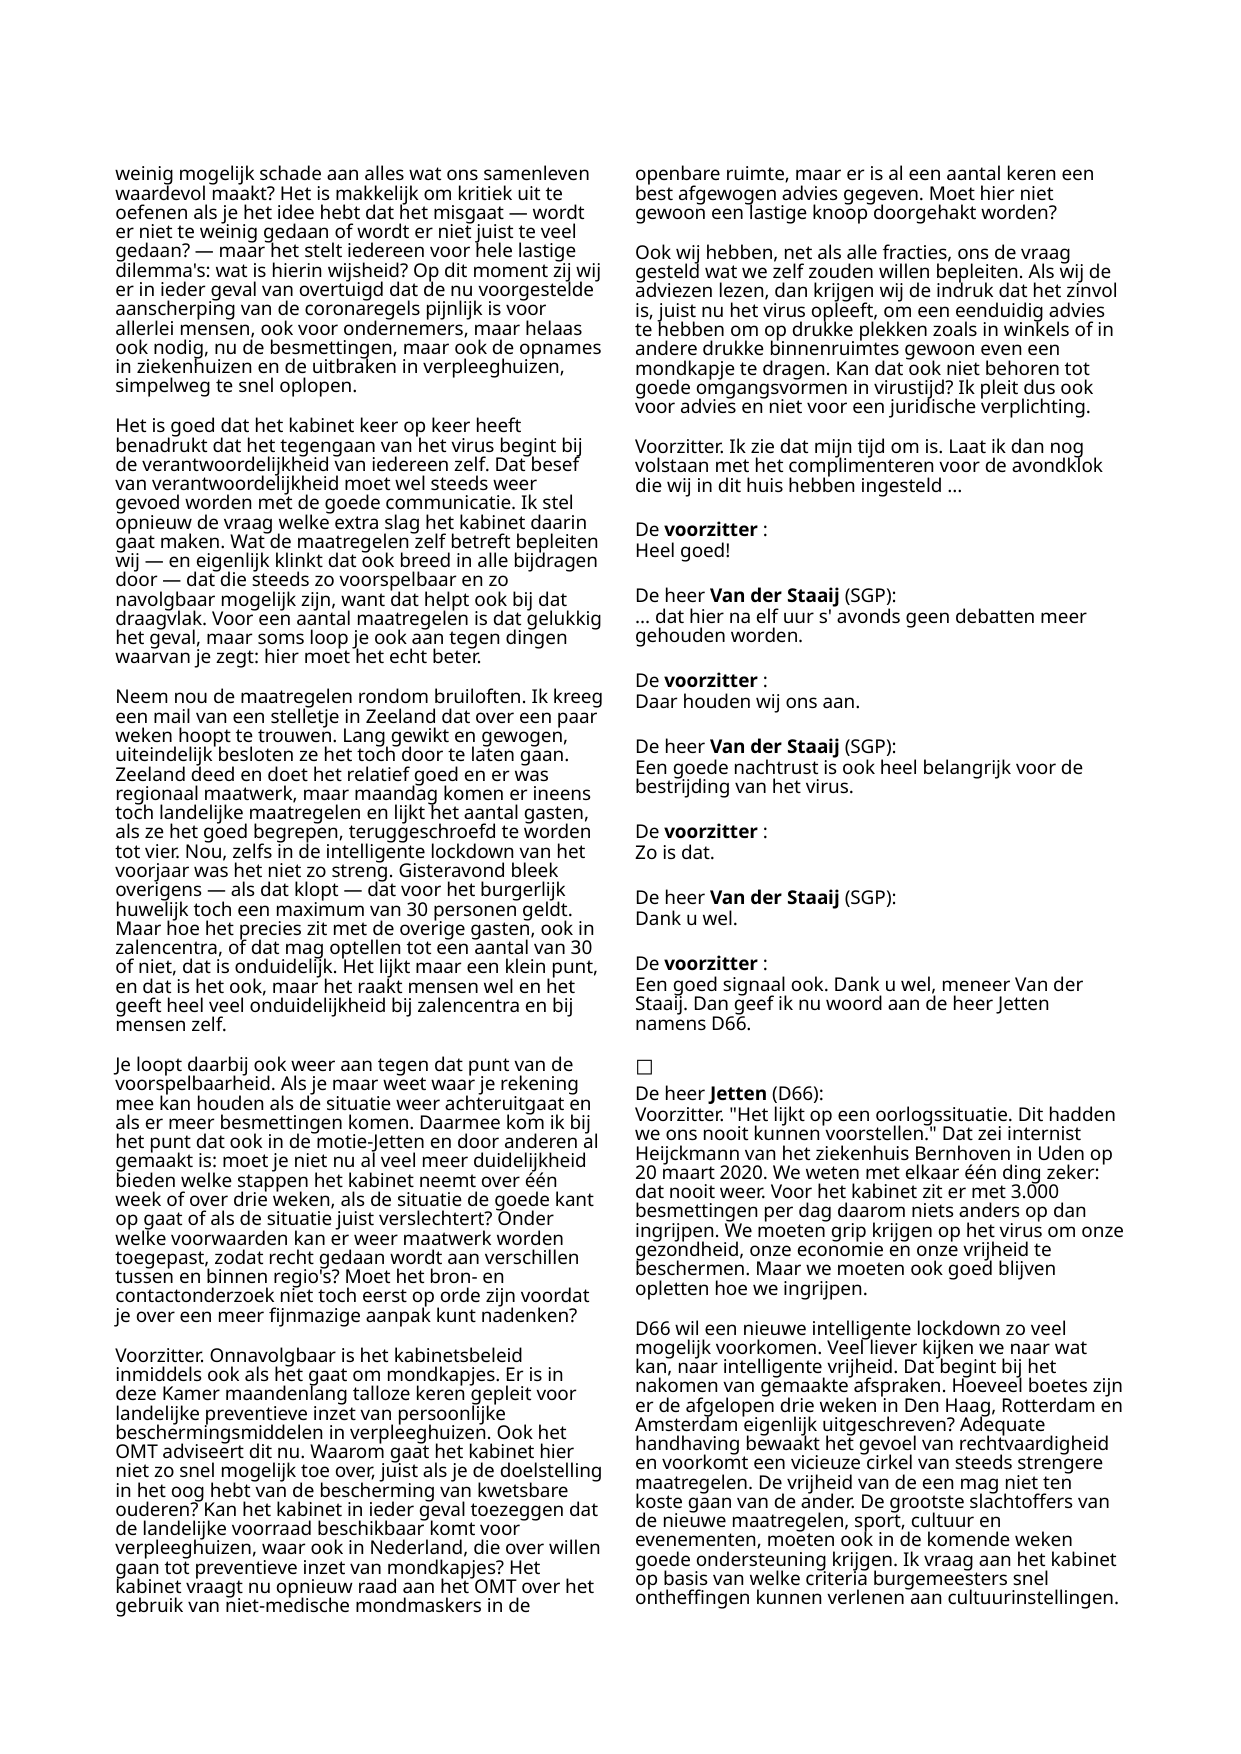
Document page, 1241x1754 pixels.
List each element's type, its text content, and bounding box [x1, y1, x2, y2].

text Een goed signaal ook. Dank u wel, meneer Van der Staaij. Dan geef ik nu woord aan de heer Jetten namens D66. [635, 976, 1125, 1034]
text Zo is dat. [635, 844, 1125, 863]
text Heel goed! [635, 542, 1125, 562]
text D66 wil een nieuwe intelligente lockdown zo veel mogelijk voorkomen. Veel liever kijken we naar wat kan, naar intelligente vrijheid. Dat begint bij het nakomen van gemaakte afspraken. Hoeveel boetes zijn er de afgelopen drie weken in Den Haag, Rotterdam en Amsterdam eigenlijk uitgeschreven? Adequate handhaving bewaakt het gevoel van rechtvaardigheid en voorkomt een vicieuze cirkel van steeds strengere maatregelen. De vrijheid van de een mag niet ten koste gaan van de ander. De grootste slachtoffers van de nieuwe maatregelen, sport, cultuur en evenementen, moeten ook in de komende weken goede ondersteuning krijgen. Ik vraag aan het kabinet op basis van welke criteria burgemeesters snel ontheffingen kunnen verlenen aan cultuurinstellingen. [635, 1319, 1125, 1608]
text De voorzitter : [635, 668, 1125, 693]
text Voorzitter. Ik zie dat mijn tijd om is. Laat ik dan nog volstaan met het complimenteren voor de avondklok die wij in dit huis hebben ingesteld ... [635, 438, 1125, 496]
text ... dat hier na elf uur s' avonds geen debatten meer gehouden worden. [635, 608, 1125, 647]
text De heer Van der Staaij (SGP): [635, 582, 1125, 608]
text De heer Van der Staaij (SGP): [635, 884, 1125, 910]
text weinig mogelijk schade aan alles wat ons samenleven waardevol maakt? Het is makkelijk om kritiek uit te oefenen als je het idee hebt dat het misgaat — wordt er niet te weinig gedaan of wordt er niet juist te veel gedaan? — maar het stelt iedereen voor hele lastige dilemma's: wat is hierin wijsheid? Op dit moment zij wij er in ieder geval van overtuigd dat de nu voorgestelde aanscherping van de coronaregels pijnlijk is voor allerlei mensen, ook voor ondernemers, maar helaas ook nodig, nu de besmettingen, maar ook de opnames in ziekenhuizen en de uitbraken in verpleeghuizen, simpelweg te snel oplopen. [115, 165, 605, 397]
text Neem nou de maatregelen rondom bruiloften. Ik kreeg een mail van een stelletje in Zeeland dat over een paar weken hoopt te trouwen. Lang gewikt en gewogen, uiteindelijk besloten ze het toch door te laten gaan. Zeeland deed en doet het relatief goed en er was regionaal maatwerk, maar maandag komen er ineens toch landelijke maatregelen en lijkt het aantal gasten, als ze het goed begrepen, teruggeschroefd te worden tot vier. Nou, zelfs in de intelligente lockdown van het voorjaar was het niet zo streng. Gisteravond bleek overigens — als dat klopt — dat voor het burgerlijk huwelijk toch een maximum van 30 personen geldt. Maar hoe het precies zit met de overige gasten, ook in zalencentra, of dat mag optellen tot een aantal van 30 of niet, dat is onduidelijk. Het lijkt maar een klein punt, en dat is het ook, maar het raakt mensen wel en het geeft heel veel onduidelijkheid bij zalencentra en bij mensen zelf. [115, 688, 605, 1035]
text Voorzitter. "Het lijkt op een oorlogssituatie. Dit hadden we ons nooit kunnen voorstellen." Dat zei internist Heijckmann van het ziekenhuis Bernhoven in Uden op 20 maart 2020. We weten met elkaar één ding zeker: dat nooit weer. Voor het kabinet zit er met 3.000 besmettingen per dag daarom niets anders op dan ingrijpen. We moeten grip krijgen op het virus om onze gezondheid, onze economie en onze vrijheid te beschermen. Maar we moeten ook goed blijven opletten hoe we ingrijpen. [635, 1106, 1125, 1299]
text openbare ruimte, maar er is al een aantal keren een best afgewogen advies gegeven. Moet hier niet gewoon een lastige knoop doorgehakt worden? [635, 165, 1125, 223]
text Je loopt daarbij ook weer aan tegen dat punt van de voorspelbaarheid. Als je maar weet waar je rekening mee kan houden als de situatie weer achteruitgaat en als er meer besmettingen komen. Daarmee kom ik bij het punt dat ook in de motie-Jetten en door anderen al gemaakt is: moet je niet nu al veel meer duidelijkheid bieden welke stappen het kabinet neemt over één week of over drie weken, als de situatie de goede kant op gaat of als de situatie juist verslechtert? Onder welke voorwaarden kan er weer maatwerk worden toegepast, zodat recht gedaan wordt aan verschillen tussen en binnen regio's? Moet het bron- en contactonderzoek niet toch eerst op orde zijn voordat je over een meer fijnmazige aanpak kunt nadenken? [115, 1056, 605, 1326]
text Daar houden wij ons aan. [635, 693, 1125, 713]
text De voorzitter : [635, 950, 1125, 976]
text Het is goed dat het kabinet keer op keer heeft benadrukt dat het tegengaan van het virus begint bij de verantwoordelijkheid van iedereen zelf. Dat besef van verantwoordelijkheid moet wel steeds weer gevoed worden met de goede communicatie. Ik stel opnieuw de vraag welke extra slag het kabinet daarin gaat maken. Wat de maatregelen zelf betreft bepleiten wij — en eigenlijk klinkt dat ook breed in alle bijdragen door — dat die steeds zo voorspelbaar en zo navolgbaar mogelijk zijn, want dat helpt ook bij dat draagvlak. Voor een aantal maatregelen is dat gelukkig het geval, maar soms loop je ook aan tegen dingen waarvan je zegt: hier moet het echt beter. [115, 417, 605, 668]
text Ook wij hebben, net als alle fracties, ons de vraag gesteld wat we zelf zouden willen bepleiten. Als wij de adviezen lezen, dan krijgen wij de indruk dat het zinvol is, juist nu het virus opleeft, om een eenduidig advies te hebben om op drukke plekken zoals in winkels of in andere drukke binnenruimtes gewoon even een mondkapje te dragen. Kan dat ook niet behoren tot goede omgangsvormen in virustijd? Ik pleit dus ook voor advies en niet voor een juridische verplichting. [635, 244, 1125, 417]
text ⬜ [635, 1054, 1125, 1080]
text De heer Van der Staaij (SGP): [635, 733, 1125, 759]
text De voorzitter : [635, 818, 1125, 844]
text Een goede nachtrust is ook heel belangrijk voor de bestrijding van het virus. [635, 759, 1125, 798]
text De heer Jetten (D66): [635, 1080, 1125, 1106]
text Voorzitter. Onnavolgbaar is het kabinetsbeleid inmiddels ook als het gaat om mondkapjes. Er is in deze Kamer maandenlang talloze keren gepleit voor landelijke preventieve inzet van persoonlijke beschermingsmiddelen in verpleeghuizen. Ook het OMT adviseert dit nu. Waarom gaat het kabinet hier niet zo snel mogelijk toe over, juist als je de doelstelling in het oog hebt van de bescherming van kwetsbare ouderen? Kan het kabinet in ieder geval toezeggen dat de landelijke voorraad beschikbaar komt voor verpleeghuizen, waar ook in Nederland, die over willen gaan tot preventieve inzet van mondkapjes? Het kabinet vraagt nu opnieuw raad aan het OMT over het gebruik van niet-medische mondmaskers in de [115, 1347, 605, 1616]
text De voorzitter : [635, 517, 1125, 542]
text Dank u wel. [635, 910, 1125, 929]
